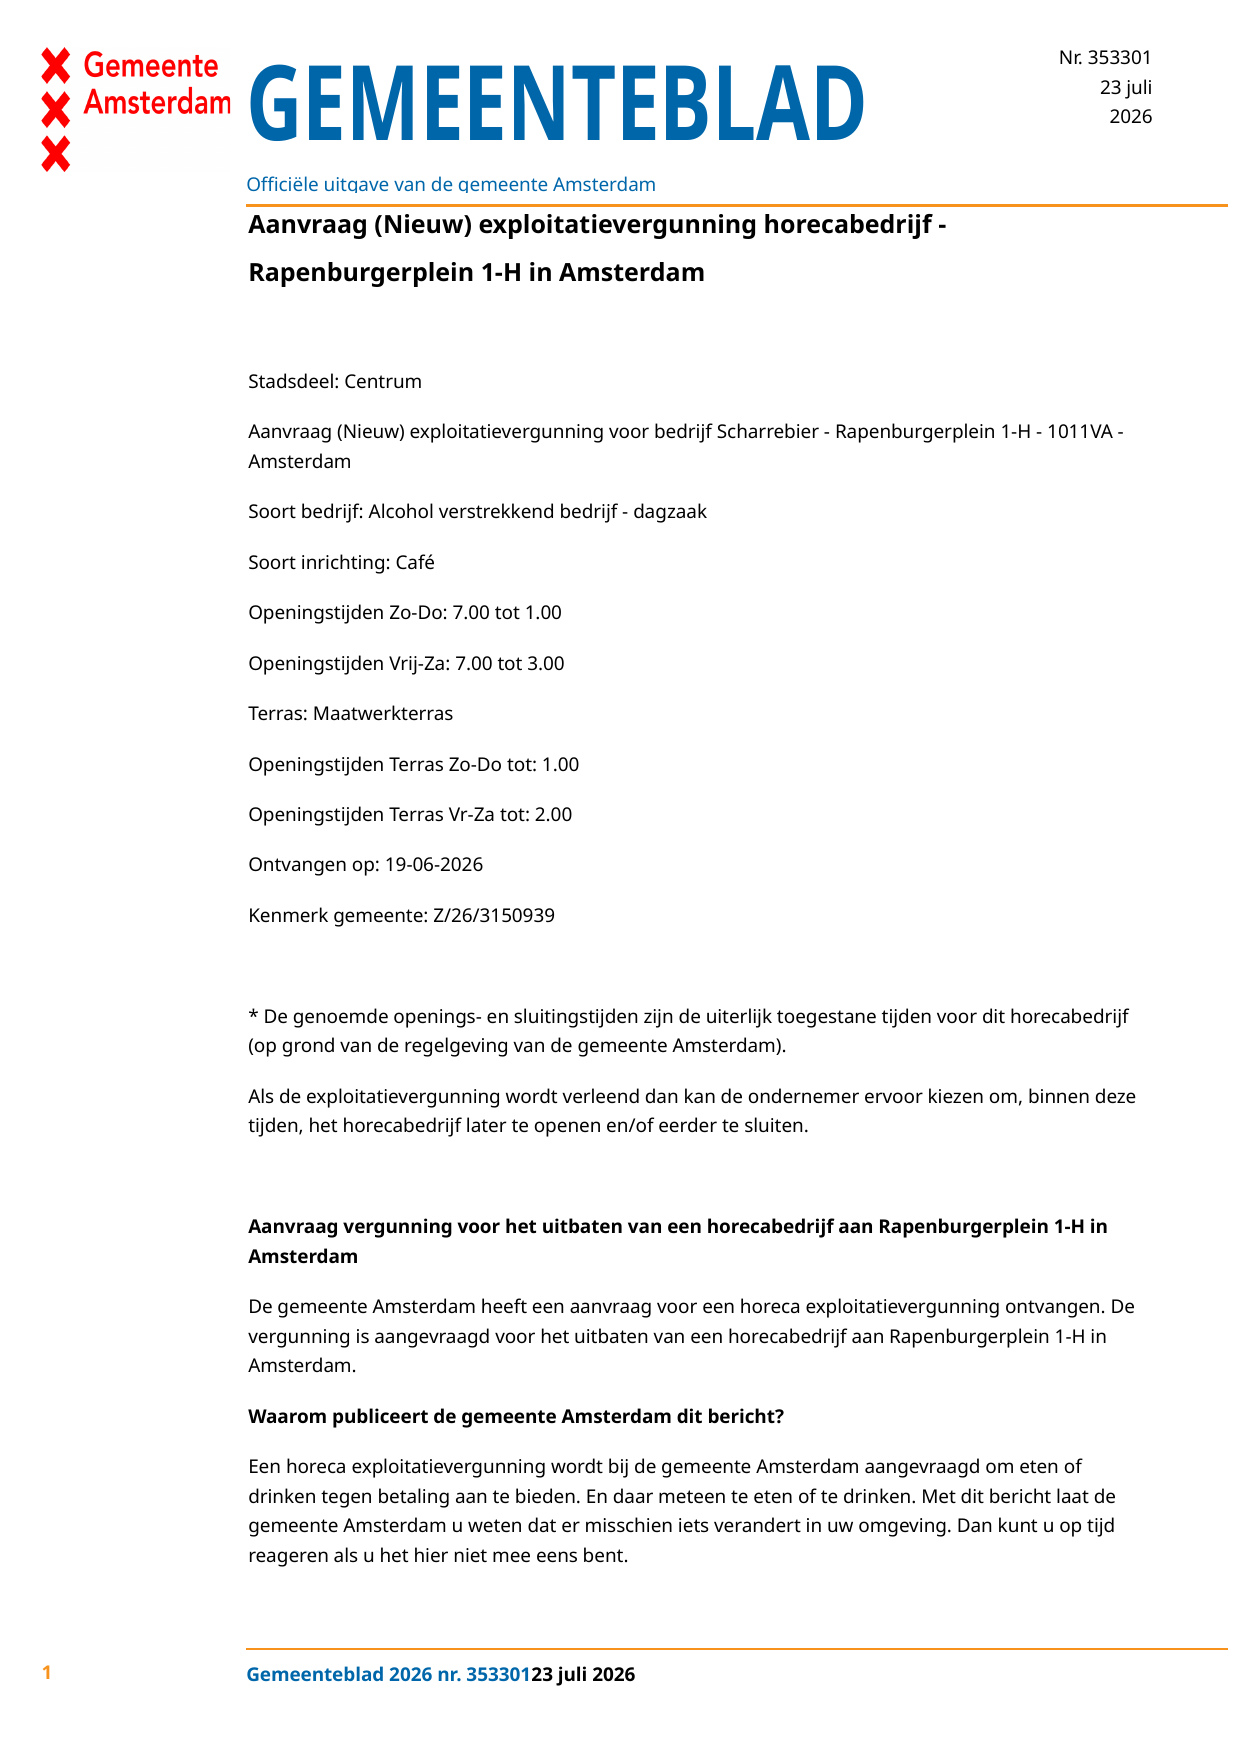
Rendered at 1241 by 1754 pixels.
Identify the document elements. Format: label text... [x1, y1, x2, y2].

text Waarom publiceert de gemeente Amsterdam dit bericht? [248, 1403, 1152, 1429]
text Openingstijden Terras Zo-Do tot: 1.00 [248, 751, 1152, 777]
text Terras: Maatwerkterras [248, 700, 1152, 726]
text Aanvraag vergunning voor het uitbaten van een horecabedrijf aan Rapenburgerplein 1-H in Amsterdam [248, 1213, 1152, 1269]
text Kenmerk gemeente: Z/26/3150939 [248, 902, 1152, 928]
text Openingstijden Vrij-Za: 7.00 tot 3.00 [248, 650, 1152, 676]
text De gemeente Amsterdam heeft een aanvraag voor een horeca exploitatievergunning ontvangen. De vergunning is aangevraagd voor het uitbaten van een horecabedrijf aan Rapenburgerplein 1-H in Amsterdam. [248, 1293, 1152, 1378]
text * De genoemde openings- en sluitingstijden zijn de uiterlijk toegestane tijden voor dit horecabedrijf (op grond van de regelgeving van de gemeente Amsterdam). [248, 1003, 1152, 1058]
text Soort bedrijf: Alcohol verstrekkend bedrijf - dagzaak [248, 499, 1152, 524]
text Ontvangen op: 19-06-2026 [248, 852, 1152, 877]
text Een horeca exploitatievergunning wordt bij de gemeente Amsterdam aangevraagd om eten of drinken tegen betaling aan te bieden. En daar meteen te eten of te drinken. Met dit bericht laat de gemeente Amsterdam u weten dat er misschien iets verandert in uw omgeving. Dan kunt u op tijd reageren als u het hier niet mee eens bent. [248, 1453, 1152, 1568]
text Openingstijden Terras Vr-Za tot: 2.00 [248, 801, 1152, 827]
picture [41, 47, 231, 172]
text Aanvraag (Nieuw) exploitatievergunning voor bedrijf Scharrebier - Rapenburgerplein 1-H - 1011VA - Amsterdam [248, 419, 1152, 474]
text Stadsdeel: Centrum [248, 368, 1152, 394]
text Aanvraag (Nieuw) exploitatievergunning horecabedrijf - Rapenburgerplein 1-H in Amsterdam [248, 207, 1152, 288]
text Openingstijden Zo-Do: 7.00 tot 1.00 [248, 599, 1152, 625]
text Als de exploitatievergunning wordt verleend dan kan de ondernemer ervoor kiezen om, binnen deze tijden, het horecabedrijf later te openen en/of eerder te sluiten. [248, 1083, 1152, 1138]
text Soort inrichting: Café [248, 549, 1152, 575]
